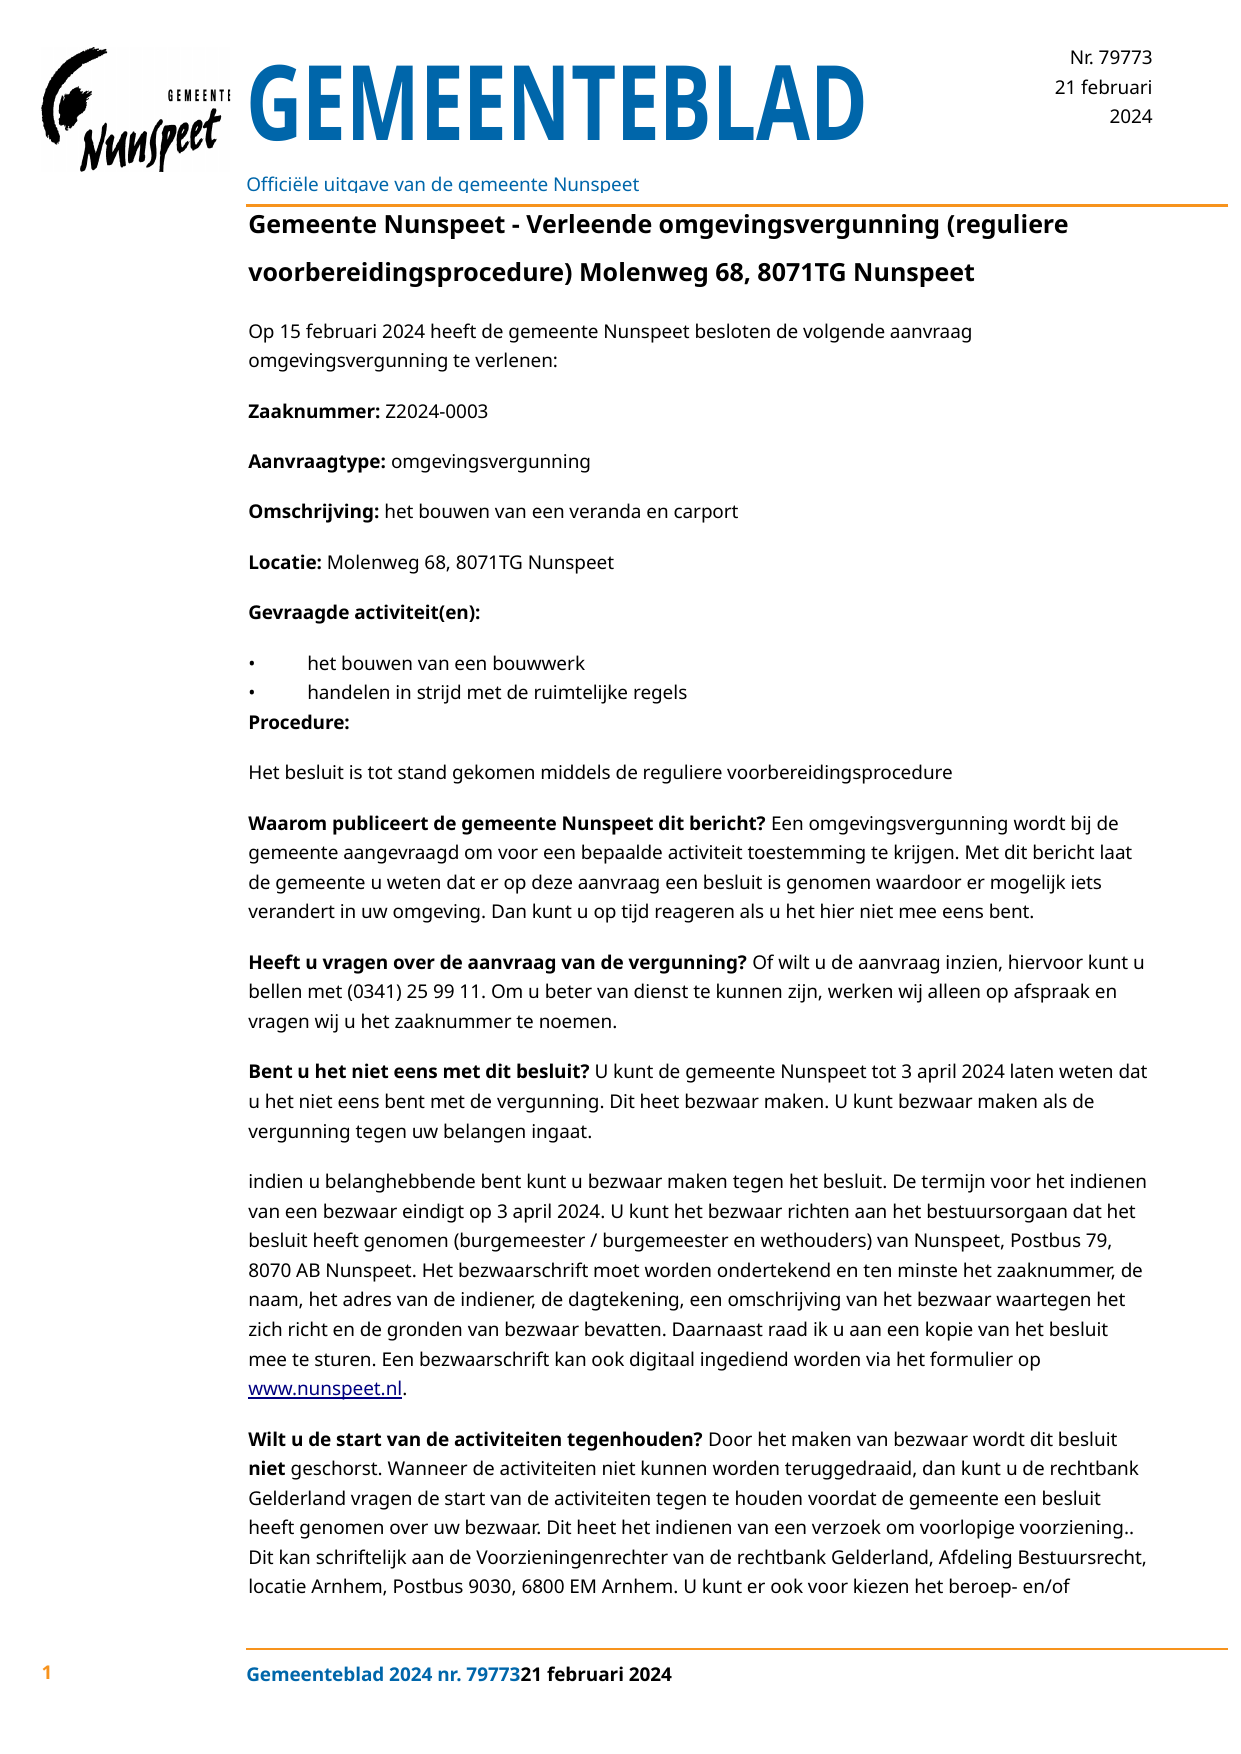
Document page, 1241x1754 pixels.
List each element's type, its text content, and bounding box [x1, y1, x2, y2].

text Procedure: [248, 709, 1152, 735]
text Omschrijving: het bouwen van een veranda en carport [248, 499, 1152, 524]
list handelen in strijd met de ruimtelijke regels [248, 679, 1152, 705]
text Heeft u vragen over de aanvraag van de vergunning? Of wilt u de aanvraag inzien, hiervoor kunt u bellen met (0341) 25 99 11. Om u beter van dienst te kunnen zijn, werken wij alleen op afspraak en vragen wij u het zaaknummer te noemen. [248, 949, 1152, 1034]
text Gemeente Nunspeet - Verleende omgevingsvergunning (reguliere voorbereidingsprocedure) Molenweg 68, 8071TG Nunspeet [248, 207, 1152, 288]
text Waarom publiceert de gemeente Nunspeet dit bericht? Een omgevingsvergunning wordt bij de gemeente aangevraagd om voor een bepaalde activiteit toestemming te krijgen. Met dit bericht laat de gemeente u weten dat er op deze aanvraag een besluit is genomen waardoor er mogelijk iets verandert in uw omgeving. Dan kunt u op tijd reageren als u het hier niet mee eens bent. [248, 810, 1152, 924]
text Aanvraagtype: omgevingsvergunning [248, 448, 1152, 474]
text indien u belanghebbende bent kunt u bezwaar maken tegen het besluit. De termijn voor het indienen van een bezwaar eindigt op 3 april 2024. U kunt het bezwaar richten aan het bestuursorgaan dat het besluit heeft genomen (burgemeester / burgemeester en wethouders) van Nunspeet, Postbus 79, 8070 AB Nunspeet. Het bezwaarschrift moet worden ondertekend en ten minste het zaaknummer, de naam, het adres van de indiener, de dagtekening, een omschrijving van het bezwaar waartegen het zich richt en de gronden van bezwaar bevatten. Daarnaast raad ik u aan een kopie van het besluit mee te sturen. Een bezwaarschrift kan ook digitaal ingediend worden via het formulier op www.nunspeet.nl. [248, 1168, 1152, 1401]
text Bent u het niet eens met dit besluit? U kunt de gemeente Nunspeet tot 3 april 2024 laten weten dat u het niet eens bent met de vergunning. Dit heet bezwaar maken. U kunt bezwaar maken als de vergunning tegen uw belangen ingaat. [248, 1059, 1152, 1144]
text Gevraagde activiteit(en): [248, 599, 1152, 625]
text Locatie: Molenweg 68, 8071TG Nunspeet [248, 549, 1152, 575]
text Zaaknummer: Z2024-0003 [248, 398, 1152, 424]
text Het besluit is tot stand gekomen middels de reguliere voorbereidingsprocedure [248, 759, 1152, 785]
picture [41, 47, 231, 172]
list het bouwen van een bouwwerk [248, 650, 1152, 676]
text Op 15 februari 2024 heeft de gemeente Nunspeet besloten de volgende aanvraag omgevingsvergunning te verlenen: [248, 318, 1152, 373]
text Wilt u de start van de activiteiten tegenhouden? Door het maken van bezwaar wordt dit besluit niet geschorst. Wanneer de activiteiten niet kunnen worden teruggedraaid, dan kunt u de rechtbank Gelderland vragen de start van de activiteiten tegen te houden voordat de gemeente een besluit heeft genomen over uw bezwaar. Dit heet het indienen van een verzoek om voorlopige voorziening.. Dit kan schriftelijk aan de Voorzieningenrechter van de rechtbank Gelderland, Afdeling Bestuursrecht, locatie Arnhem, Postbus 9030, 6800 EM Arnhem. U kunt er ook voor kiezen het beroep- en/of [248, 1426, 1152, 1599]
